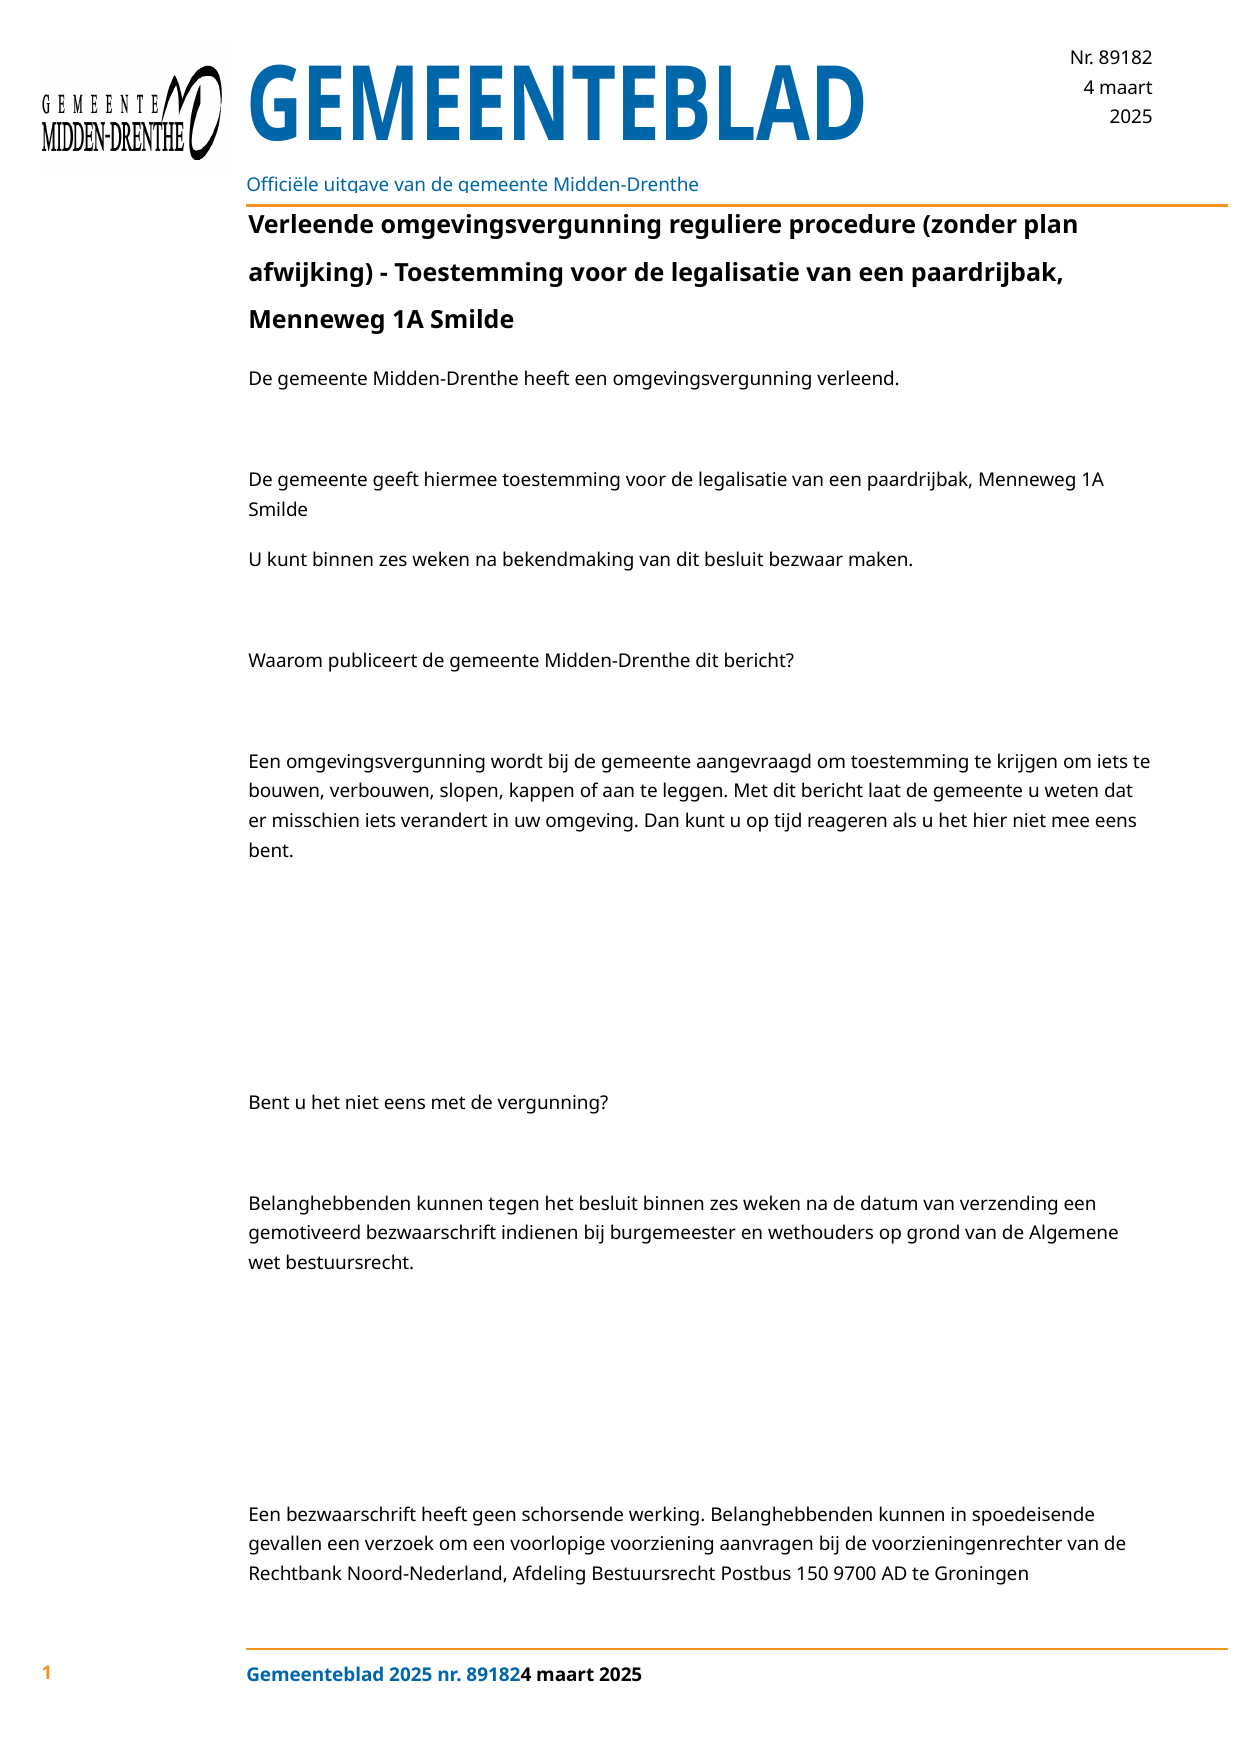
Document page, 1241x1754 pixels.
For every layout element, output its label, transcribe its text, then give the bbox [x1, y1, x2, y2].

picture [41, 47, 231, 172]
text Verleende omgevingsvergunning reguliere procedure (zonder plan afwijking) - Toestemming voor de legalisatie van een paardrijbak, Menneweg 1A Smilde [248, 207, 1152, 336]
text Bent u het niet eens met de vergunning? [248, 1089, 1152, 1114]
text De gemeente Midden-Drenthe heeft een omgevingsvergunning verleend. [248, 366, 1152, 391]
text Een bezwaarschrift heeft geen schorsende werking. Belanghebbenden kunnen in spoedeisende gevallen een verzoek om een voorlopige voorziening aanvragen bij de voorzieningenrechter van de Rechtbank Noord-Nederland, Afdeling Bestuursrecht Postbus 150 9700 AD te Groningen [248, 1501, 1152, 1586]
text Waarom publiceert de gemeente Midden-Drenthe dit bericht? [248, 647, 1152, 673]
text Een omgevingsvergunning wordt bij de gemeente aangevraagd om toestemming te krijgen om iets te bouwen, verbouwen, slopen, kappen of aan te leggen. Met dit bericht laat de gemeente u weten dat er misschien iets verandert in uw omgeving. Dan kunt u op tijd reageren als u het hier niet mee eens bent. [248, 748, 1152, 862]
text U kunt binnen zes weken na bekendmaking van dit besluit bezwaar maken. [248, 546, 1152, 572]
text Belanghebbenden kunnen tegen het besluit binnen zes weken na de datum van verzending een gemotiveerd bezwaarschrift indienen bij burgemeester en wethouders op grond van de Algemene wet bestuursrecht. [248, 1190, 1152, 1274]
text De gemeente geeft hiermee toestemming voor de legalisatie van een paardrijbak, Menneweg 1A Smilde [248, 466, 1152, 522]
